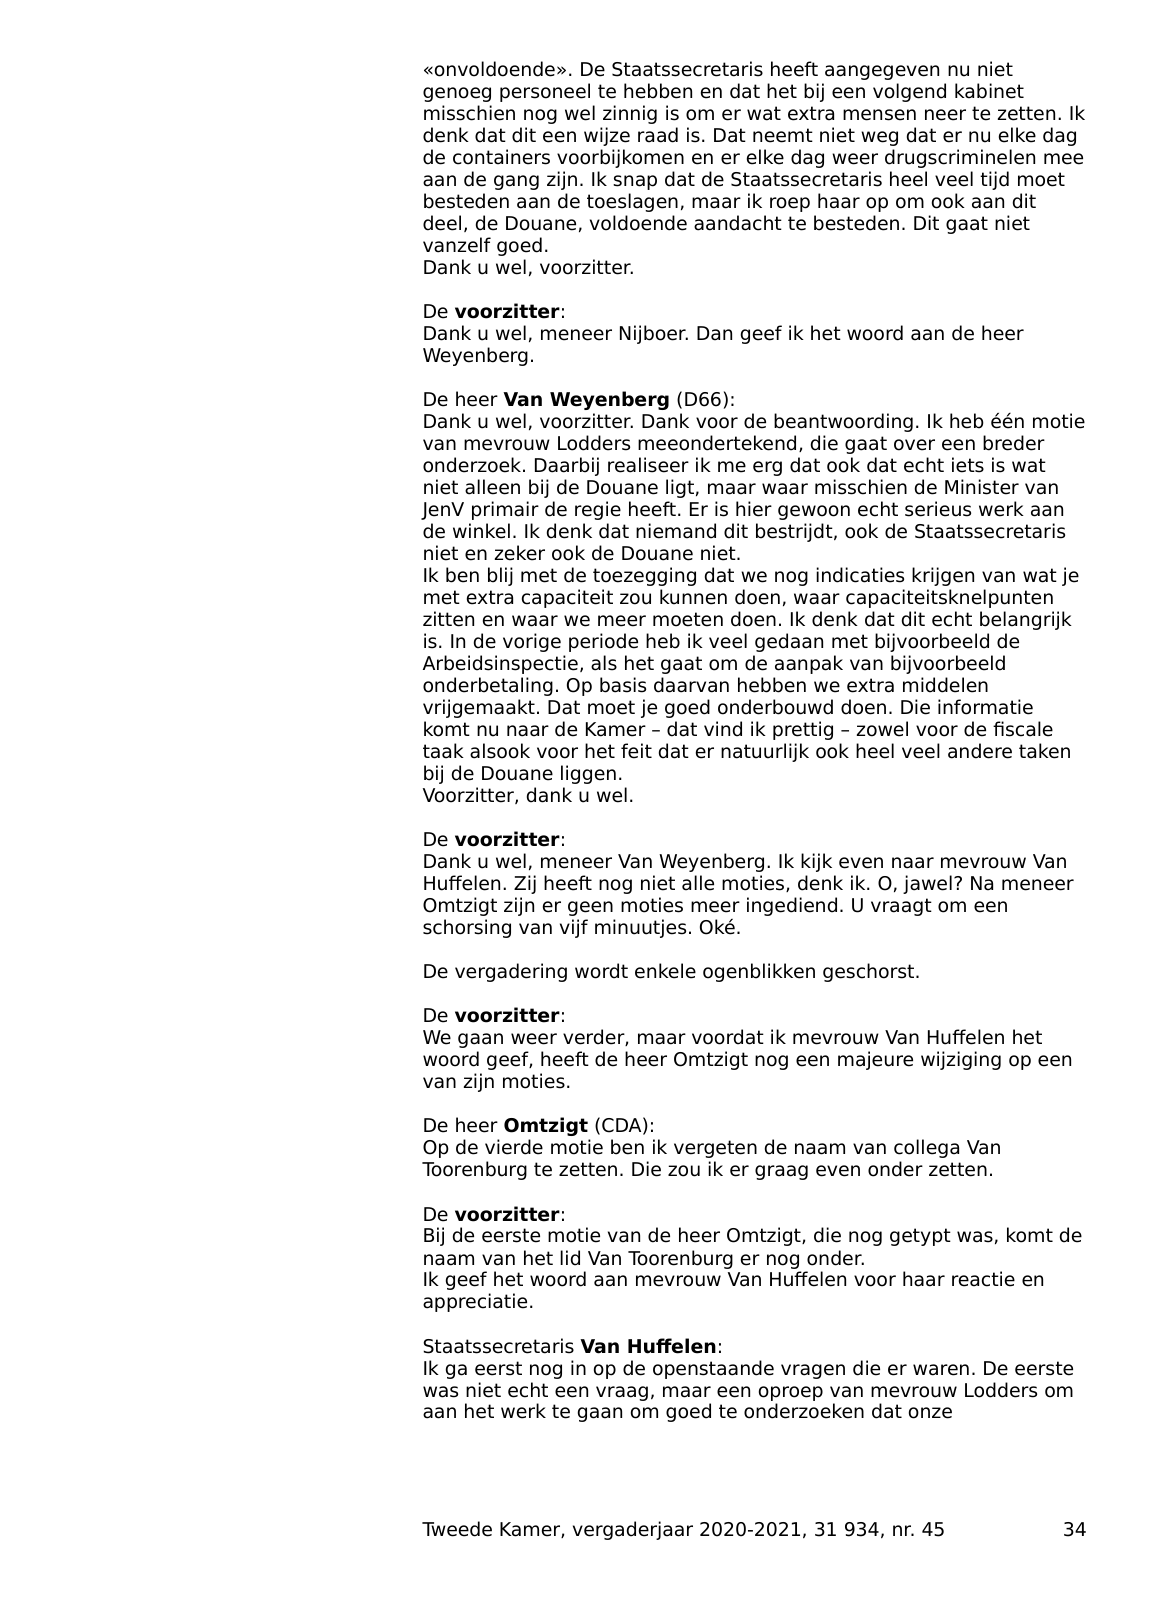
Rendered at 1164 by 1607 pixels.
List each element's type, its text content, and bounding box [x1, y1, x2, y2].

text Staatssecretaris Van Huffelen: [422, 1336, 1087, 1357]
text De heer Van Weyenberg (D66): [422, 389, 1087, 411]
text Dank u wel, voorzitter. Dank voor de beantwoording. Ik heb één motie van mevrouw Lodders meeondertekend, die gaat over een breder onderzoek. Daarbij realiseer ik me erg dat ook dat echt iets is wat niet alleen bij de Douane ligt, maar waar misschien de Minister van JenV primair de regie heeft. Er is hier gewoon echt serieus werk aan de winkel. Ik denk dat niemand dit bestrijdt, ook de Staatssecretaris niet en zeker ook de Douane niet. [422, 411, 1087, 565]
text Ik ga eerst nog in op de openstaande vragen die er waren. De eerste was niet echt een vraag, maar een oproep van mevrouw Lodders om aan het werk te gaan om goed te onderzoeken dat onze [422, 1357, 1087, 1423]
text Op de vierde motie ben ik vergeten de naam van collega Van Toorenburg te zetten. Die zou ik er graag even onder zetten. [422, 1137, 1087, 1181]
text «onvoldoende». De Staatssecretaris heeft aangegeven nu niet genoeg personeel te hebben en dat het bij een volgend kabinet misschien nog wel zinnig is om er wat extra mensen neer te zetten. Ik denk dat dit een wijze raad is. Dat neemt niet weg dat er nu elke dag de containers voorbijkomen en er elke dag weer drugscriminelen mee aan de gang zijn. Ik snap dat de Staatssecretaris heel veel tijd moet besteden aan de toeslagen, maar ik roep haar op om ook aan dit deel, de Douane, voldoende aandacht te besteden. Dit gaat niet vanzelf goed. [422, 59, 1087, 257]
text De voorzitter: [422, 301, 1087, 323]
text De voorzitter: [422, 1005, 1087, 1027]
text Dank u wel, meneer Van Weyenberg. Ik kijk even naar mevrouw Van Huffelen. Zij heeft nog niet alle moties, denk ik. O, jawel? Na meneer Omtzigt zijn er geen moties meer ingediend. U vraagt om een schorsing van vijf minuutjes. Oké. [422, 851, 1087, 939]
text Dank u wel, voorzitter. [422, 257, 1087, 279]
text Ik ben blij met de toezegging dat we nog indicaties krijgen van wat je met extra capaciteit zou kunnen doen, waar capaciteitsknelpunten zitten en waar we meer moeten doen. Ik denk dat dit echt belangrijk is. In de vorige periode heb ik veel gedaan met bijvoorbeeld de Arbeidsinspectie, als het gaat om de aanpak van bijvoorbeeld onderbetaling. Op basis daarvan hebben we extra middelen vrijgemaakt. Dat moet je goed onderbouwd doen. Die informatie komt nu naar de Kamer – dat vind ik prettig – zowel voor de fiscale taak alsook voor het feit dat er natuurlijk ook heel veel andere taken bij de Douane liggen. [422, 565, 1087, 785]
text De heer Omtzigt (CDA): [422, 1115, 1087, 1137]
text Voorzitter, dank u wel. [422, 785, 1087, 807]
text De voorzitter: [422, 1203, 1087, 1225]
text Dank u wel, meneer Nijboer. Dan geef ik het woord aan de heer Weyenberg. [422, 323, 1087, 367]
text De vergadering wordt enkele ogenblikken geschorst. [422, 961, 1087, 983]
text We gaan weer verder, maar voordat ik mevrouw Van Huffelen het woord geef, heeft de heer Omtzigt nog een majeure wijziging op een van zijn moties. [422, 1027, 1087, 1093]
text Bij de eerste motie van de heer Omtzigt, die nog getypt was, komt de naam van het lid Van Toorenburg er nog onder. [422, 1225, 1087, 1269]
text De voorzitter: [422, 829, 1087, 851]
text Ik geef het woord aan mevrouw Van Huffelen voor haar reactie en appreciatie. [422, 1269, 1087, 1313]
